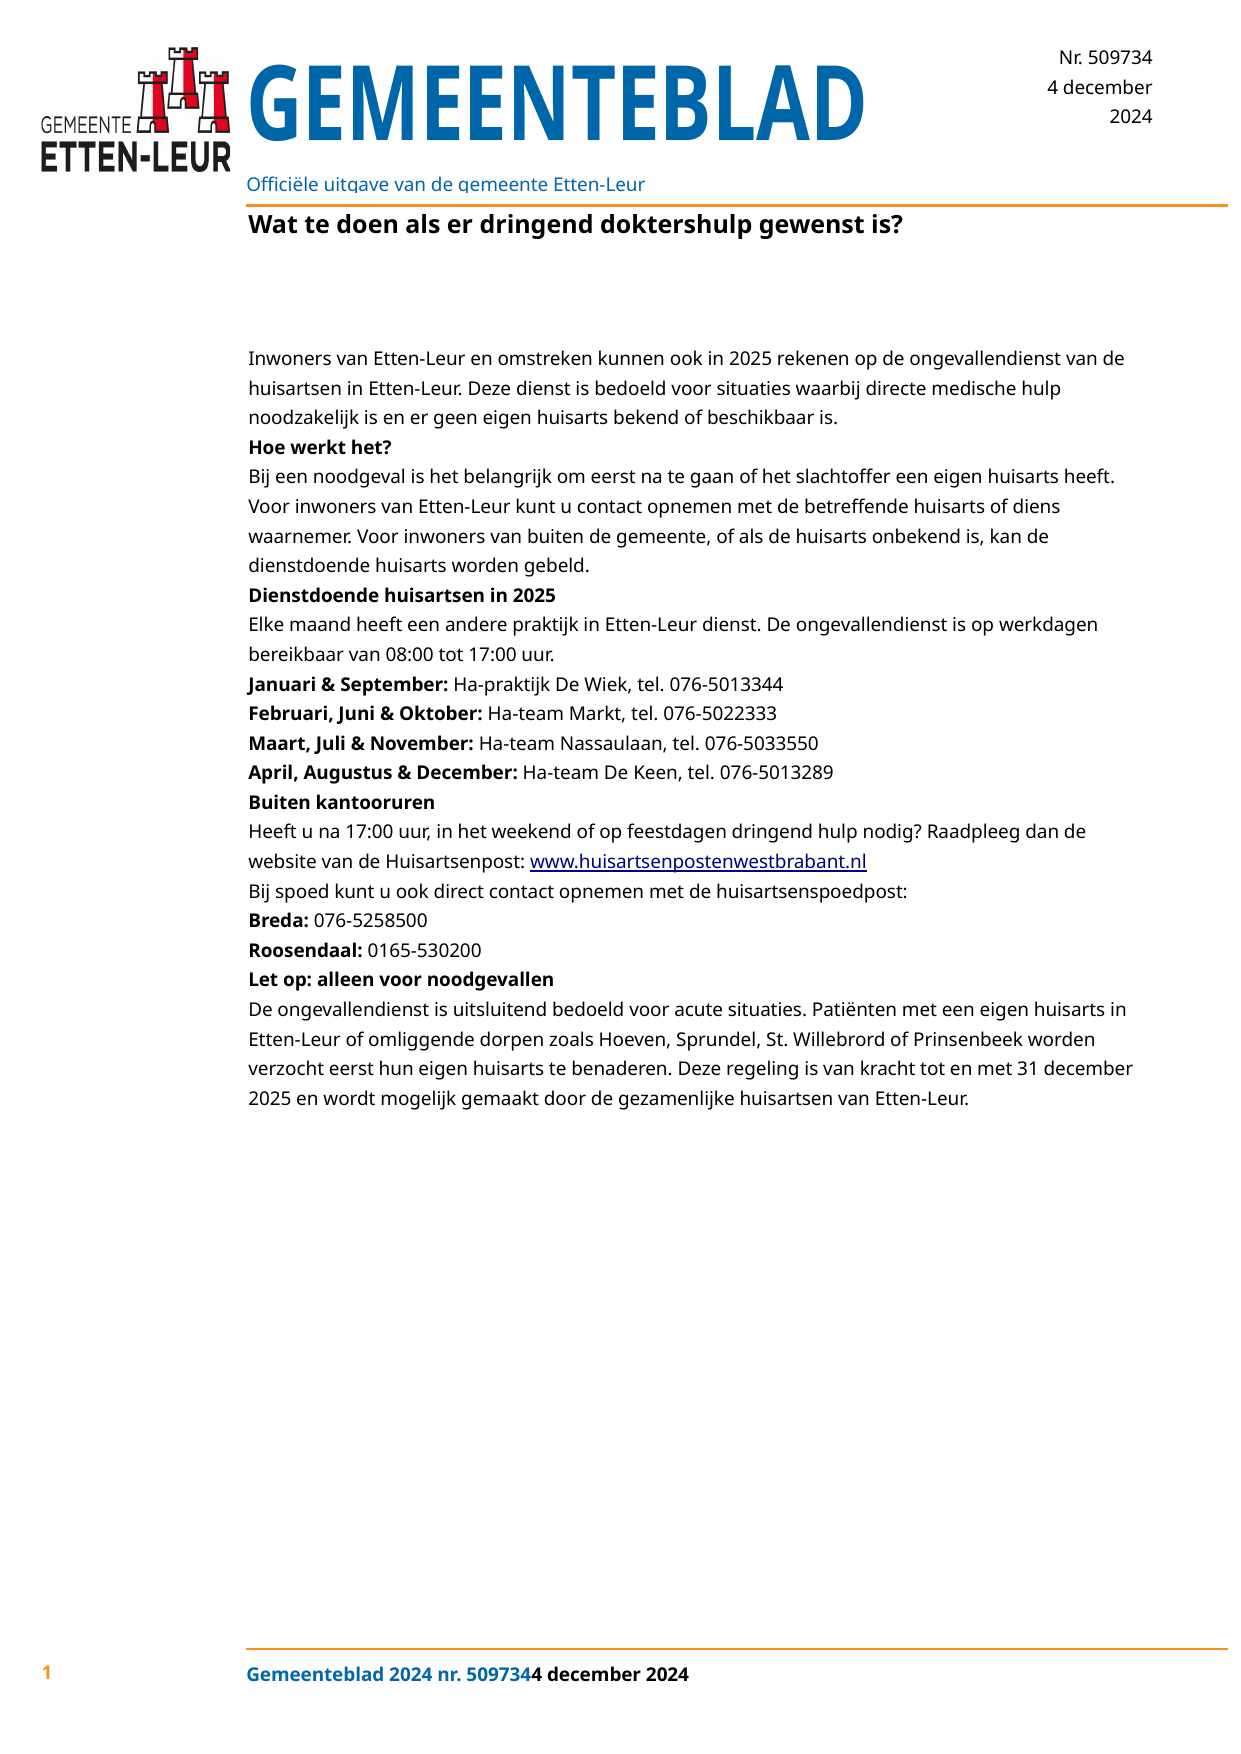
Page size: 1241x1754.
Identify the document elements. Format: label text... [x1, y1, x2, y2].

text Elke maand heeft een andere praktijk in Etten-Leur dienst. De ongevallendienst is op werkdagen bereikbaar van 08:00 tot 17:00 uur. [248, 612, 1152, 667]
text Hoe werkt het? [248, 434, 1152, 460]
picture [41, 47, 231, 172]
text Januari & September: Ha-praktijk De Wiek, tel. 076-5013344 [248, 671, 1152, 696]
text Dienstdoende huisartsen in 2025 [248, 582, 1152, 608]
text Bij spoed kunt u ook direct contact opnemen met de huisartsenspoedpost: [248, 878, 1152, 903]
text Maart, Juli & November: Ha-team Nassaulaan, tel. 076-5033550 [248, 730, 1152, 756]
text Buiten kantooruren [248, 789, 1152, 815]
text De ongevallendienst is uitsluitend bedoeld voor acute situaties. Patiënten met een eigen huisarts in Etten-Leur of omliggende dorpen zoals Hoeven, Sprundel, St. Willebrord of Prinsenbeek worden verzocht eerst hun eigen huisarts te benaderen. Deze regeling is van kracht tot en met 31 december 2025 en wordt mogelijk gemaakt door de gezamenlijke huisartsen van Etten-Leur. [248, 996, 1152, 1111]
text Bij een noodgeval is het belangrijk om eerst na te gaan of het slachtoffer een eigen huisarts heeft. Voor inwoners van Etten-Leur kunt u contact opnemen met de betreffende huisarts of diens waarnemer. Voor inwoners van buiten de gemeente, of als de huisarts onbekend is, kan de dienstdoende huisarts worden gebeld. [248, 464, 1152, 578]
text Heeft u na 17:00 uur, in het weekend of op feestdagen dringend hulp nodig? Raadpleeg dan de website van de Huisartsenpost: www.huisartsenpostenwestbrabant.nl [248, 819, 1152, 874]
text April, Augustus & December: Ha-team De Keen, tel. 076-5013289 [248, 759, 1152, 785]
text Roosendaal: 0165-530200 [248, 937, 1152, 963]
text Let op: alleen voor noodgevallen [248, 967, 1152, 992]
text Inwoners van Etten-Leur en omstreken kunnen ook in 2025 rekenen op de ongevallendienst van de huisartsen in Etten-Leur. Deze dienst is bedoeld voor situaties waarbij directe medische hulp noodzakelijk is en er geen eigen huisarts bekend of beschikbaar is. [248, 345, 1152, 430]
text Breda: 076-5258500 [248, 907, 1152, 933]
text Wat te doen als er dringend doktershulp gewenst is? [248, 207, 1152, 241]
text Februari, Juni & Oktober: Ha-team Markt, tel. 076-5022333 [248, 700, 1152, 726]
